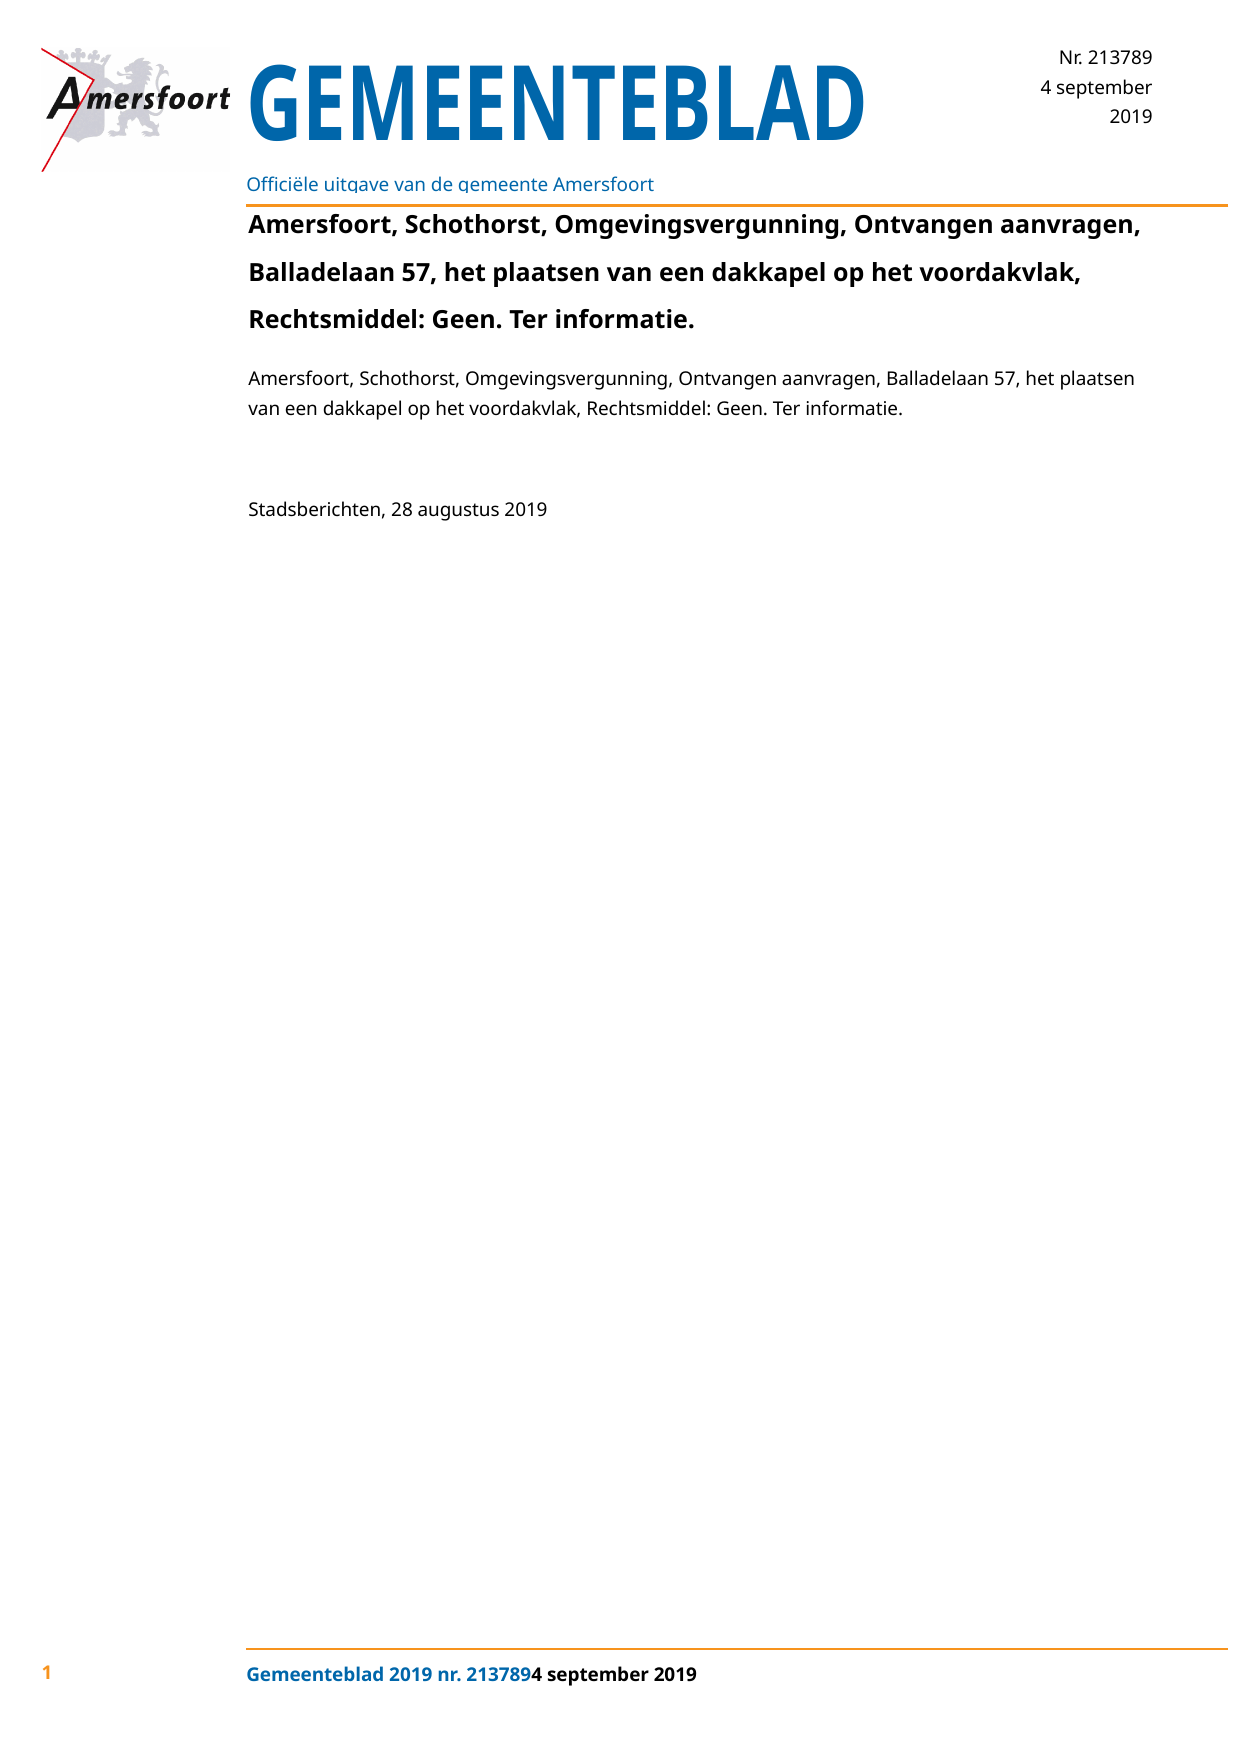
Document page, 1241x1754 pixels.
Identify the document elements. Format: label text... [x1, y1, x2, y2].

picture [41, 47, 231, 172]
text Stadsberichten, 28 augustus 2019 [248, 496, 1152, 522]
text Amersfoort, Schothorst, Omgevingsvergunning, Ontvangen aanvragen, Balladelaan 57, het plaatsen van een dakkapel op het voordakvlak, Rechtsmiddel: Geen. Ter informatie. [248, 366, 1152, 421]
text Amersfoort, Schothorst, Omgevingsvergunning, Ontvangen aanvragen, Balladelaan 57, het plaatsen van een dakkapel op het voordakvlak, Rechtsmiddel: Geen. Ter informatie. [248, 207, 1152, 336]
